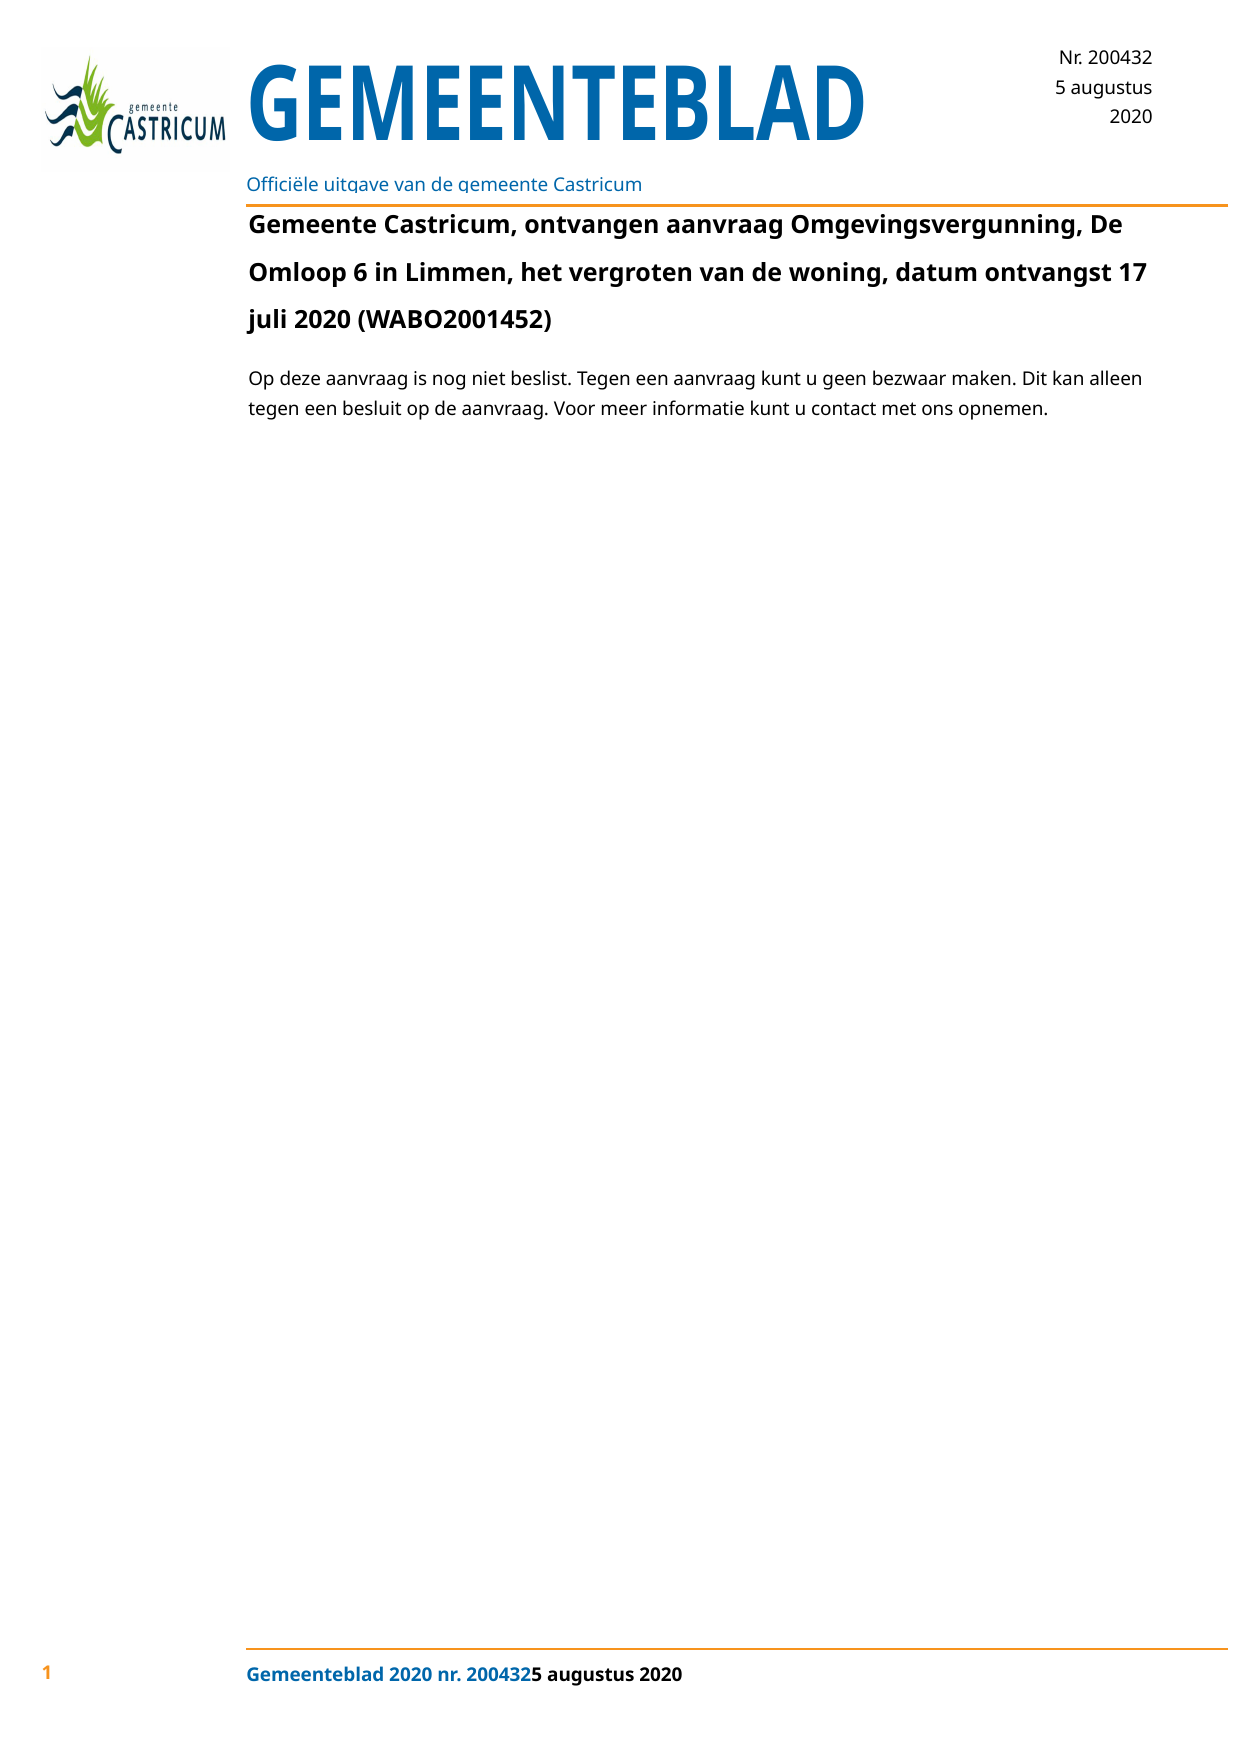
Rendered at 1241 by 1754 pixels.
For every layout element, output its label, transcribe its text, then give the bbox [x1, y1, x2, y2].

text Op deze aanvraag is nog niet beslist. Tegen een aanvraag kunt u geen bezwaar maken. Dit kan alleen tegen een besluit op de aanvraag. Voor meer informatie kunt u contact met ons opnemen. [248, 366, 1152, 421]
picture [41, 47, 231, 172]
text Gemeente Castricum, ontvangen aanvraag Omgevingsvergunning, De Omloop 6 in Limmen, het vergroten van de woning, datum ontvangst 17 juli 2020 (WABO2001452) [248, 207, 1152, 336]
